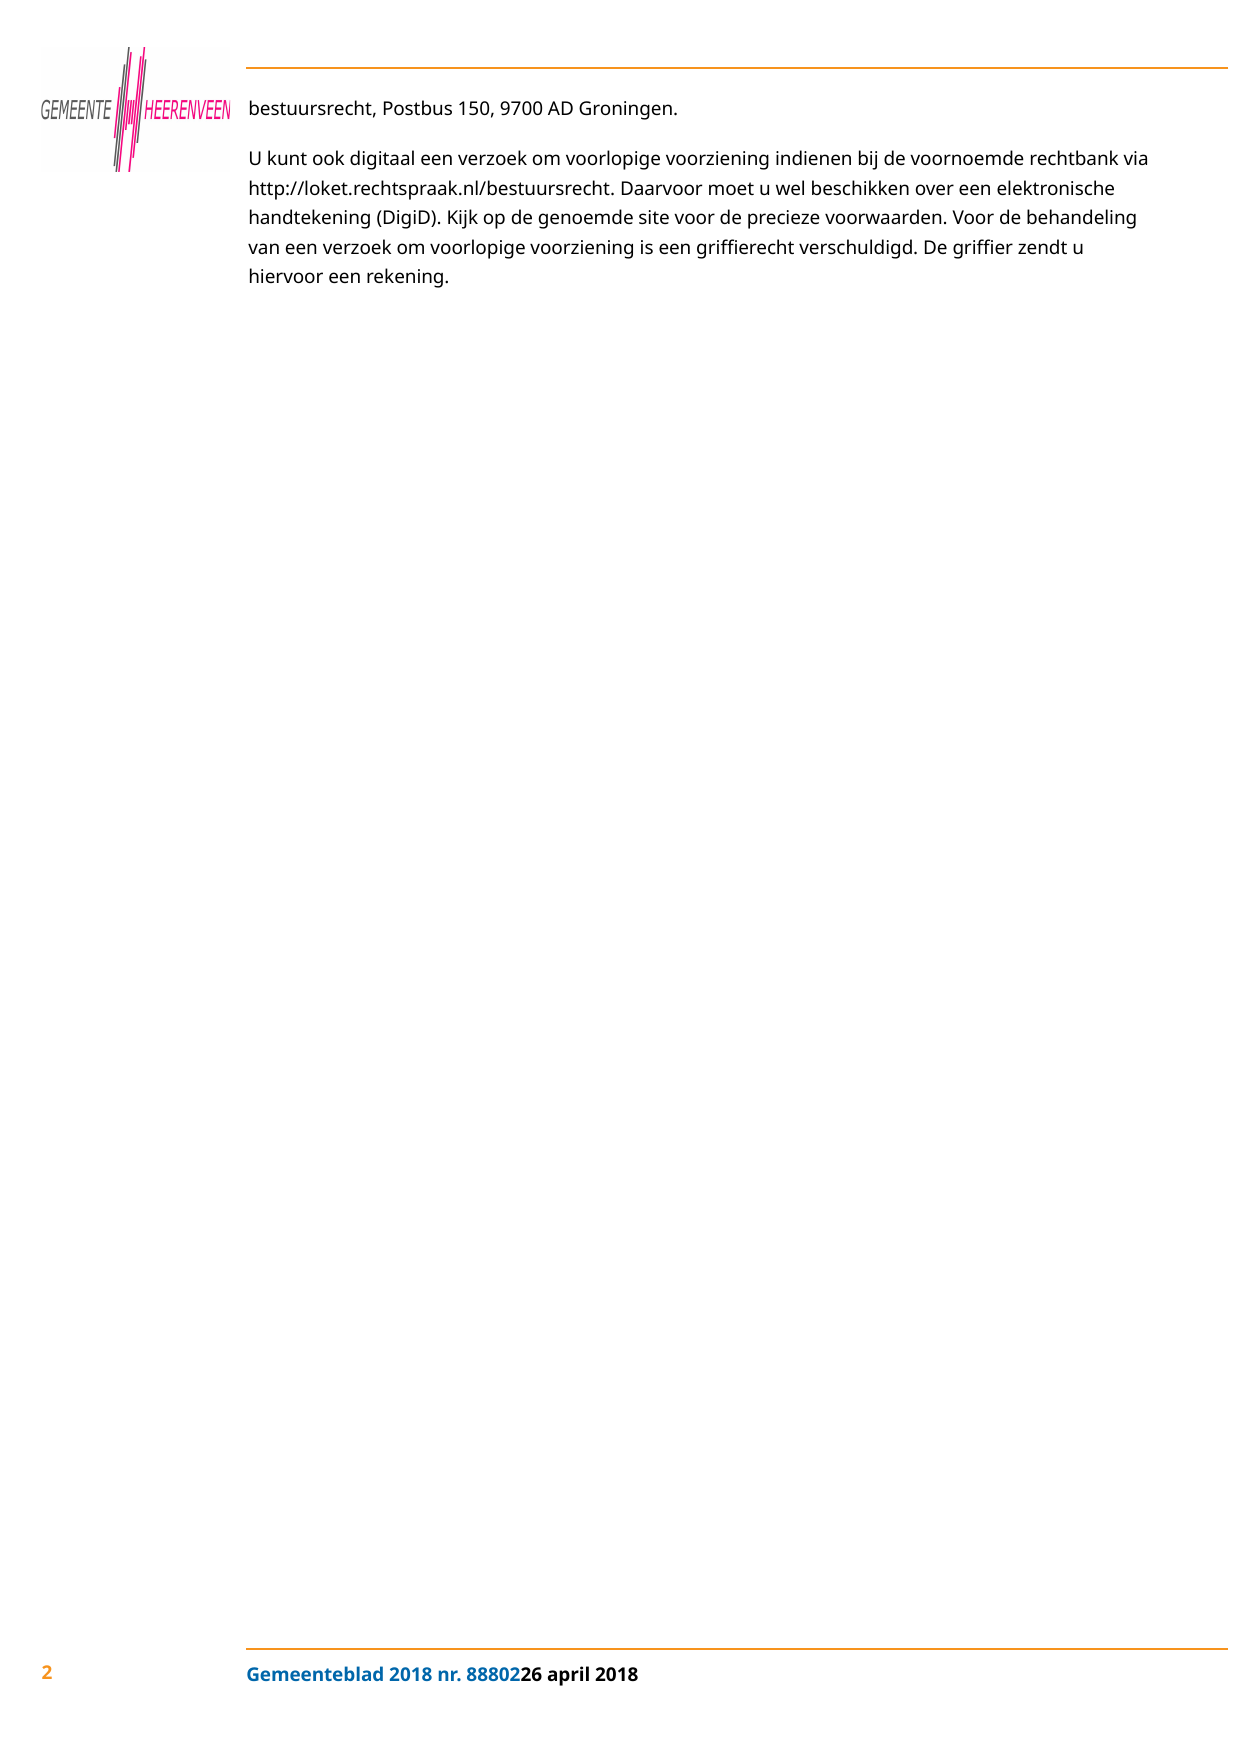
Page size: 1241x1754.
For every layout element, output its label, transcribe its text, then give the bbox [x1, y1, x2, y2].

picture [41, 47, 231, 172]
text bestuursrecht, Postbus 150, 9700 AD Groningen. [248, 95, 1152, 121]
text U kunt ook digitaal een verzoek om voorlopige voorziening indienen bij de voornoemde rechtbank via http://loket.rechtspraak.nl/bestuursrecht. Daarvoor moet u wel beschikken over een elektronische handtekening (DigiD). Kijk op de genoemde site voor de precieze voorwaarden. Voor de behandeling van een verzoek om voorlopige voorziening is een griffierecht verschuldigd. De griffier zendt u hiervoor een rekening. [248, 145, 1152, 289]
